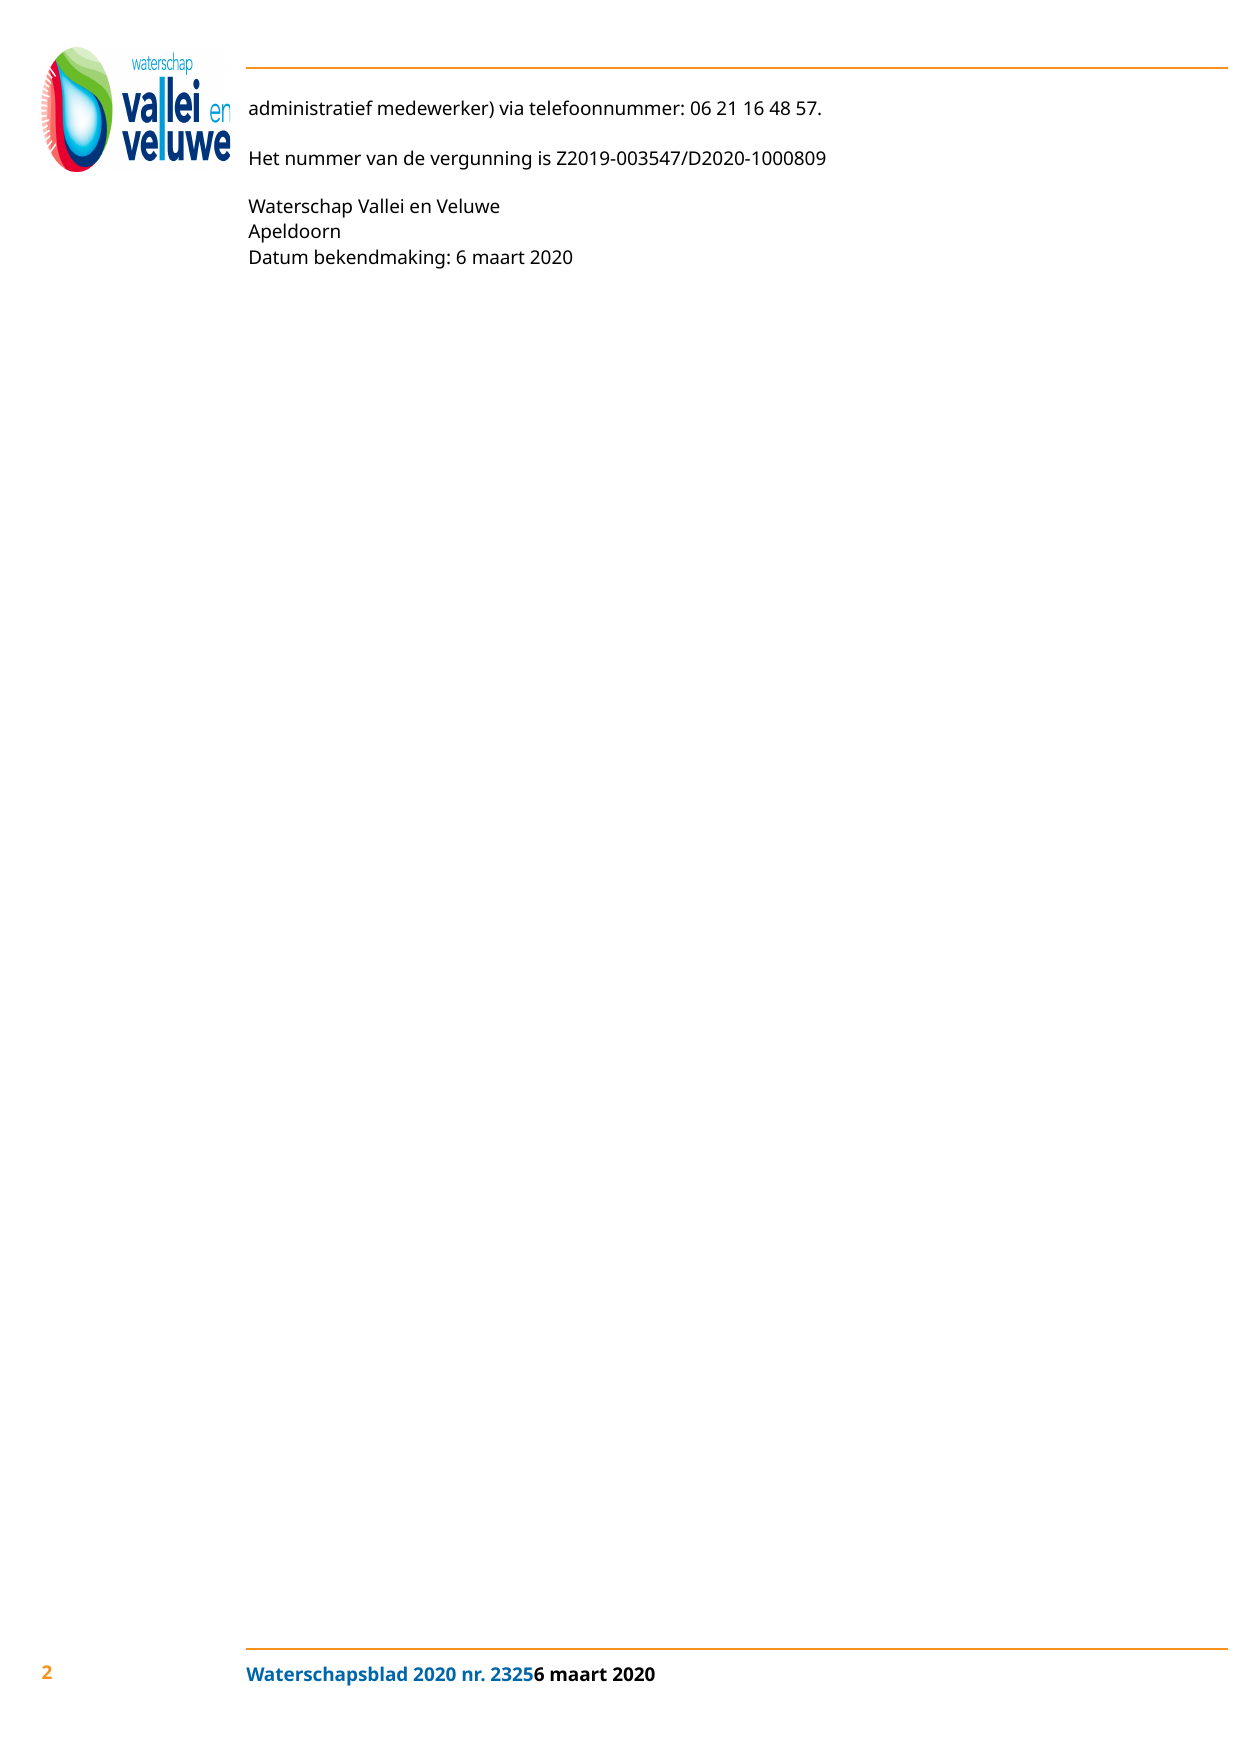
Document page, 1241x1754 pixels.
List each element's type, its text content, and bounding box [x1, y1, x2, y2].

picture [41, 47, 231, 172]
text Waterschap Vallei en Veluwe [248, 193, 1152, 219]
text Het nummer van de vergunning is Z2019-003547/D2020-1000809 [248, 145, 1152, 171]
text Apeldoorn [248, 219, 1152, 244]
text administratief medewerker) via telefoonnummer: 06 21 16 48 57. [248, 95, 1152, 121]
text Datum bekendmaking: 6 maart 2020 [248, 244, 1152, 270]
